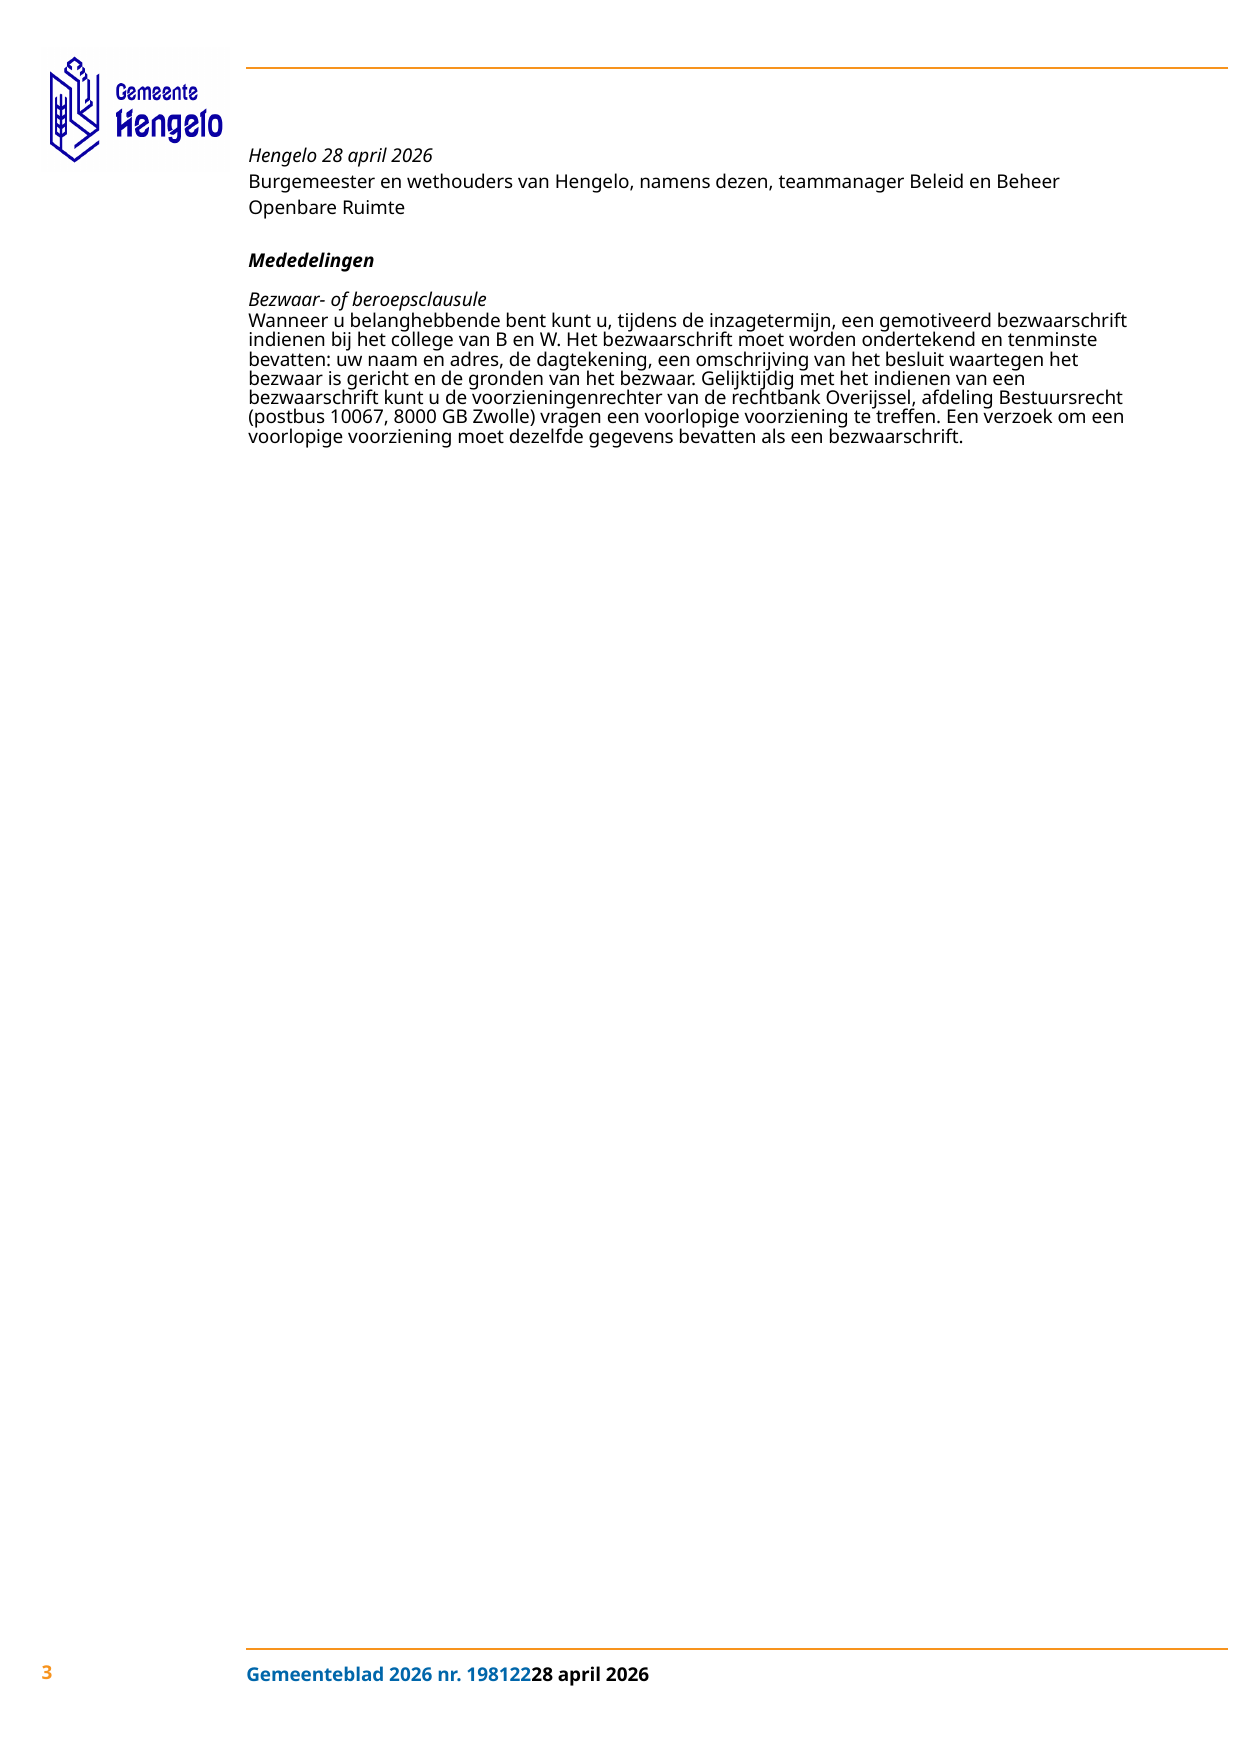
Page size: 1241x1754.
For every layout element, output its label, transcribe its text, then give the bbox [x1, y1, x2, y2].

text Wanneer u belanghebbende bent kunt u, tijdens de inzagetermijn, een gemotiveerd bezwaarschrift indienen bij het college van B en W. Het bezwaarschrift moet worden ondertekend en tenminste bevatten: uw naam en adres, de dagtekening, een omschrijving van het besluit waartegen het bezwaar is gericht en de gronden van het bezwaar. Gelijktijdig met het indienen van een bezwaarschrift kunt u de voorzieningenrechter van de rechtbank Overijssel, afdeling Bestuursrecht (postbus 10067, 8000 GB Zwolle) vragen een voorlopige voorziening te treffen. Een verzoek om een voorlopige voorziening moet dezelfde gegevens bevatten als een bezwaarschrift. [248, 312, 1152, 447]
picture [41, 47, 231, 172]
text Mededelingen [248, 247, 1152, 273]
text Hengelo 28 april 2026 [248, 143, 1152, 168]
text Burgemeester en wethouders van Hengelo, namens dezen, teammanager Beleid en Beheer Openbare Ruimte [248, 168, 1152, 220]
text Bezwaar- of beroepsclausule [248, 286, 1152, 312]
